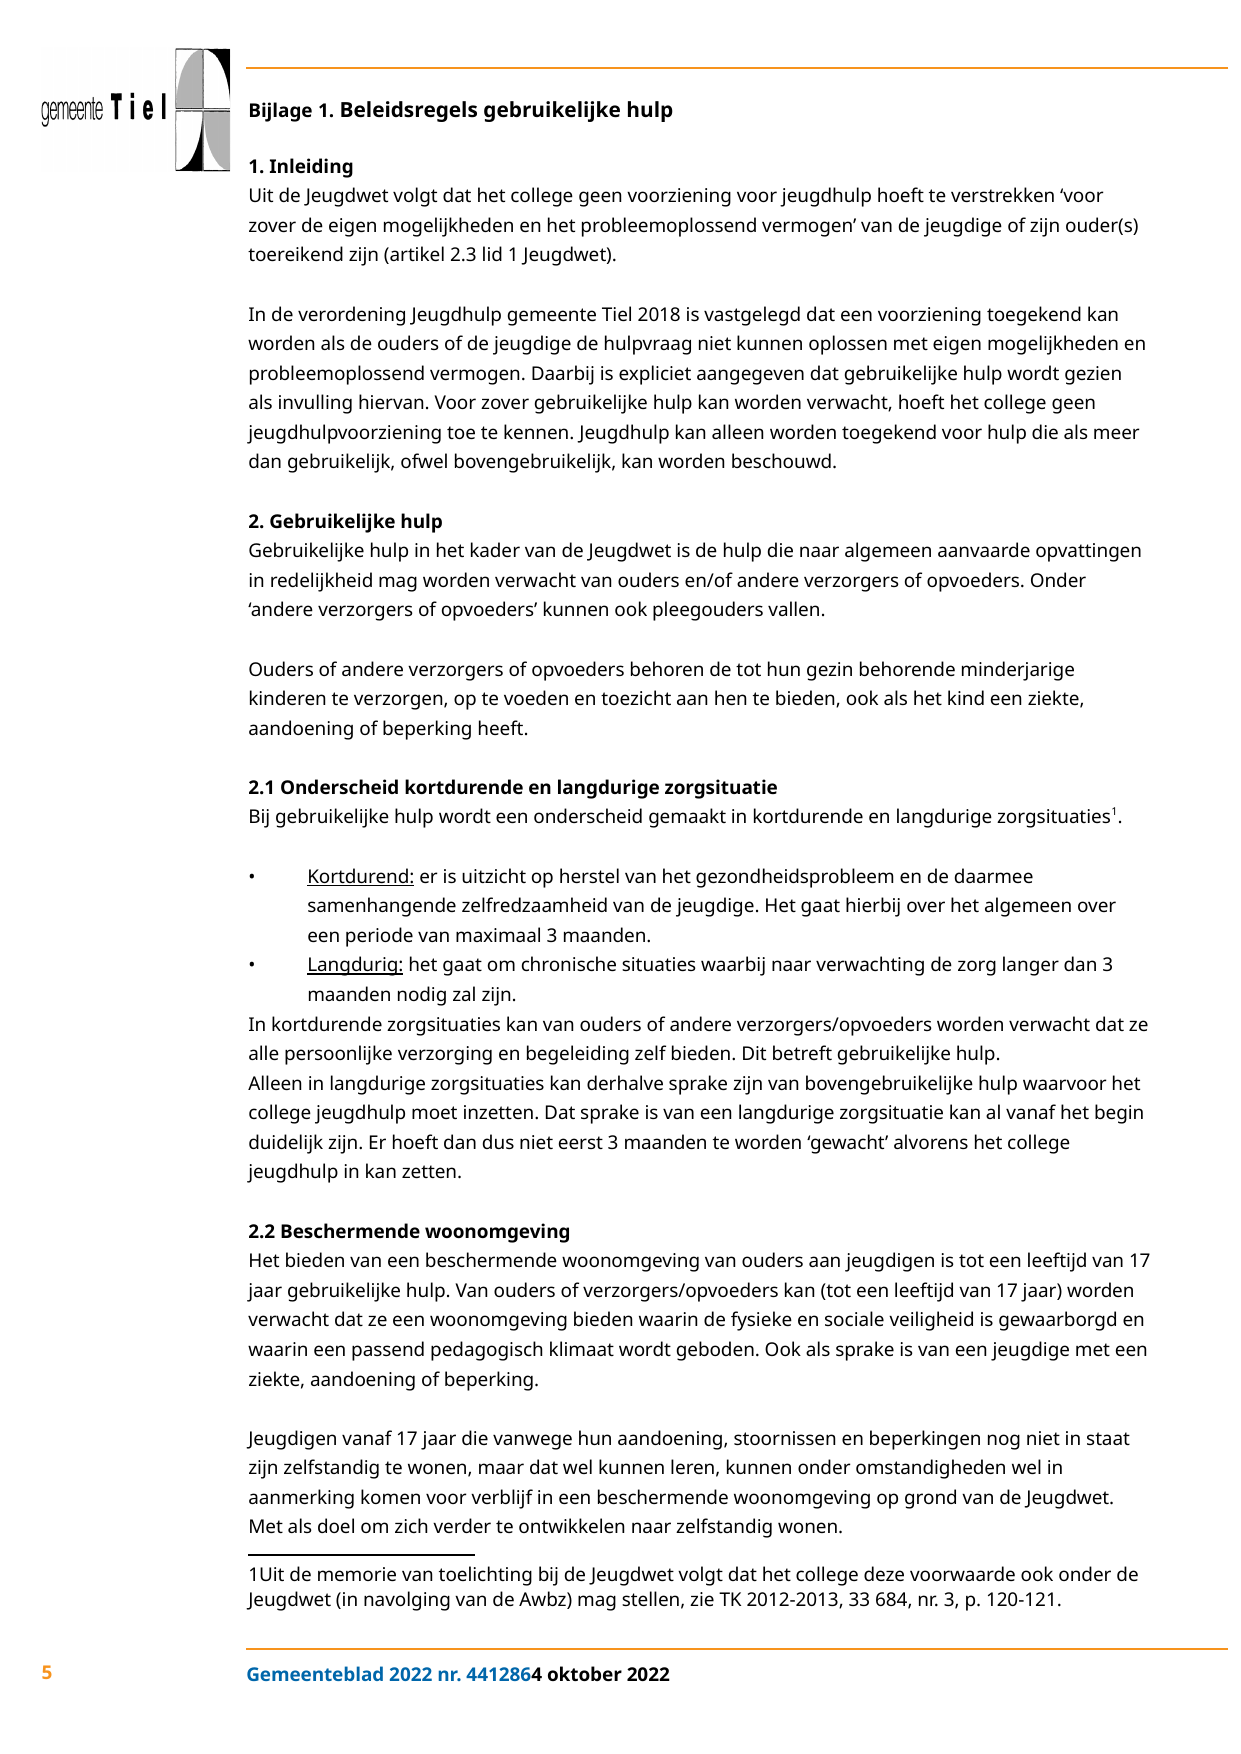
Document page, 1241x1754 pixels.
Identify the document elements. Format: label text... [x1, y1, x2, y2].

text Gebruikelijke hulp in het kader van de Jeugdwet is de hulp die naar algemeen aanvaarde opvattingen in redelijkheid mag worden verwacht van ouders en/of andere verzorgers of opvoeders. Onder ‘andere verzorgers of opvoeders’ kunnen ook pleegouders vallen. [248, 537, 1152, 622]
picture [41, 47, 231, 172]
text 2.1 Onderscheid kortdurende en langdurige zorgsituatie [248, 774, 1152, 800]
text Ouders of andere verzorgers of opvoeders behoren de tot hun gezin behorende minderjarige kinderen te verzorgen, op te voeden en toezicht aan hen te bieden, ook als het kind een ziekte, aandoening of beperking heeft. [248, 656, 1152, 741]
text In de verordening Jeugdhulp gemeente Tiel 2018 is vastgelegd dat een voorziening toegekend kan worden als de ouders of de jeugdige de hulpvraag niet kunnen oplossen met eigen mogelijkheden en probleemoplossend vermogen. Daarbij is expliciet aangegeven dat gebruikelijke hulp wordt gezien als invulling hiervan. Voor zover gebruikelijke hulp kan worden verwacht, hoeft het college geen jeugdhulpvoorziening toe te kennen. Jeugdhulp kan alleen worden toegekend voor hulp die als meer dan gebruikelijk, ofwel bovengebruikelijk, kan worden beschouwd. [248, 301, 1152, 474]
text Uit de Jeugdwet volgt dat het college geen voorziening voor jeugdhulp hoeft te verstrekken ‘voor zover de eigen mogelijkheden en het probleemoplossend vermogen’ van de jeugdige of zijn ouder(s) toereikend zijn (artikel 2.3 lid 1 Jeugdwet). [248, 182, 1152, 267]
text 1. Inleiding [248, 153, 1152, 179]
text Uit de memorie van toelichting bij de Jeugdwet volgt dat het college deze voorwaarde ook onder de Jeugdwet (in navolging van de Awbz) mag stellen, zie TK 2012-2013, 33 684, nr. 3, p. 120-121. [248, 1561, 1152, 1612]
list Langdurig: het gaat om chronische situaties waarbij naar verwachting de zorg langer dan 3 maanden nodig zal zijn. [248, 952, 1152, 1007]
text Bij gebruikelijke hulp wordt een onderscheid gemaakt in kortdurende en langdurige zorgsituaties. [248, 804, 1152, 829]
list Kortdurend: er is uitzicht op herstel van het gezondheidsprobleem en de daarmee samenhangende zelfredzaamheid van de jeugdige. Het gaat hierbij over het algemeen over een periode van maximaal 3 maanden. [248, 863, 1152, 948]
text 2. Gebruikelijke hulp [248, 508, 1152, 534]
text Bijlage 1. Beleidsregels gebruikelijke hulp [248, 95, 1152, 123]
text 2.2 Beschermende woonomgeving [248, 1218, 1152, 1244]
text Jeugdigen vanaf 17 jaar die vanwege hun aandoening, stoornissen en beperkingen nog niet in staat zijn zelfstandig te wonen, maar dat wel kunnen leren, kunnen onder omstandigheden wel in aanmerking komen voor verblijf in een beschermende woonomgeving op grond van de Jeugdwet. Met als doel om zich verder te ontwikkelen naar zelfstandig wonen. [248, 1425, 1152, 1539]
text Het bieden van een beschermende woonomgeving van ouders aan jeugdigen is tot een leeftijd van 17 jaar gebruikelijke hulp. Van ouders of verzorgers/opvoeders kan (tot een leeftijd van 17 jaar) worden verwacht dat ze een woonomgeving bieden waarin de fysieke en sociale veiligheid is gewaarborgd en waarin een passend pedagogisch klimaat wordt geboden. Ook als sprake is van een jeugdige met een ziekte, aandoening of beperking. [248, 1247, 1152, 1392]
text In kortdurende zorgsituaties kan van ouders of andere verzorgers/opvoeders worden verwacht dat ze alle persoonlijke verzorging en begeleiding zelf bieden. Dit betreft gebruikelijke hulp. [248, 1011, 1152, 1066]
text Alleen in langdurige zorgsituaties kan derhalve sprake zijn van bovengebruikelijke hulp waarvoor het college jeugdhulp moet inzetten. Dat sprake is van een langdurige zorgsituatie kan al vanaf het begin duidelijk zijn. Er hoeft dan dus niet eerst 3 maanden te worden ‘gewacht’ alvorens het college jeugdhulp in kan zetten. [248, 1070, 1152, 1184]
